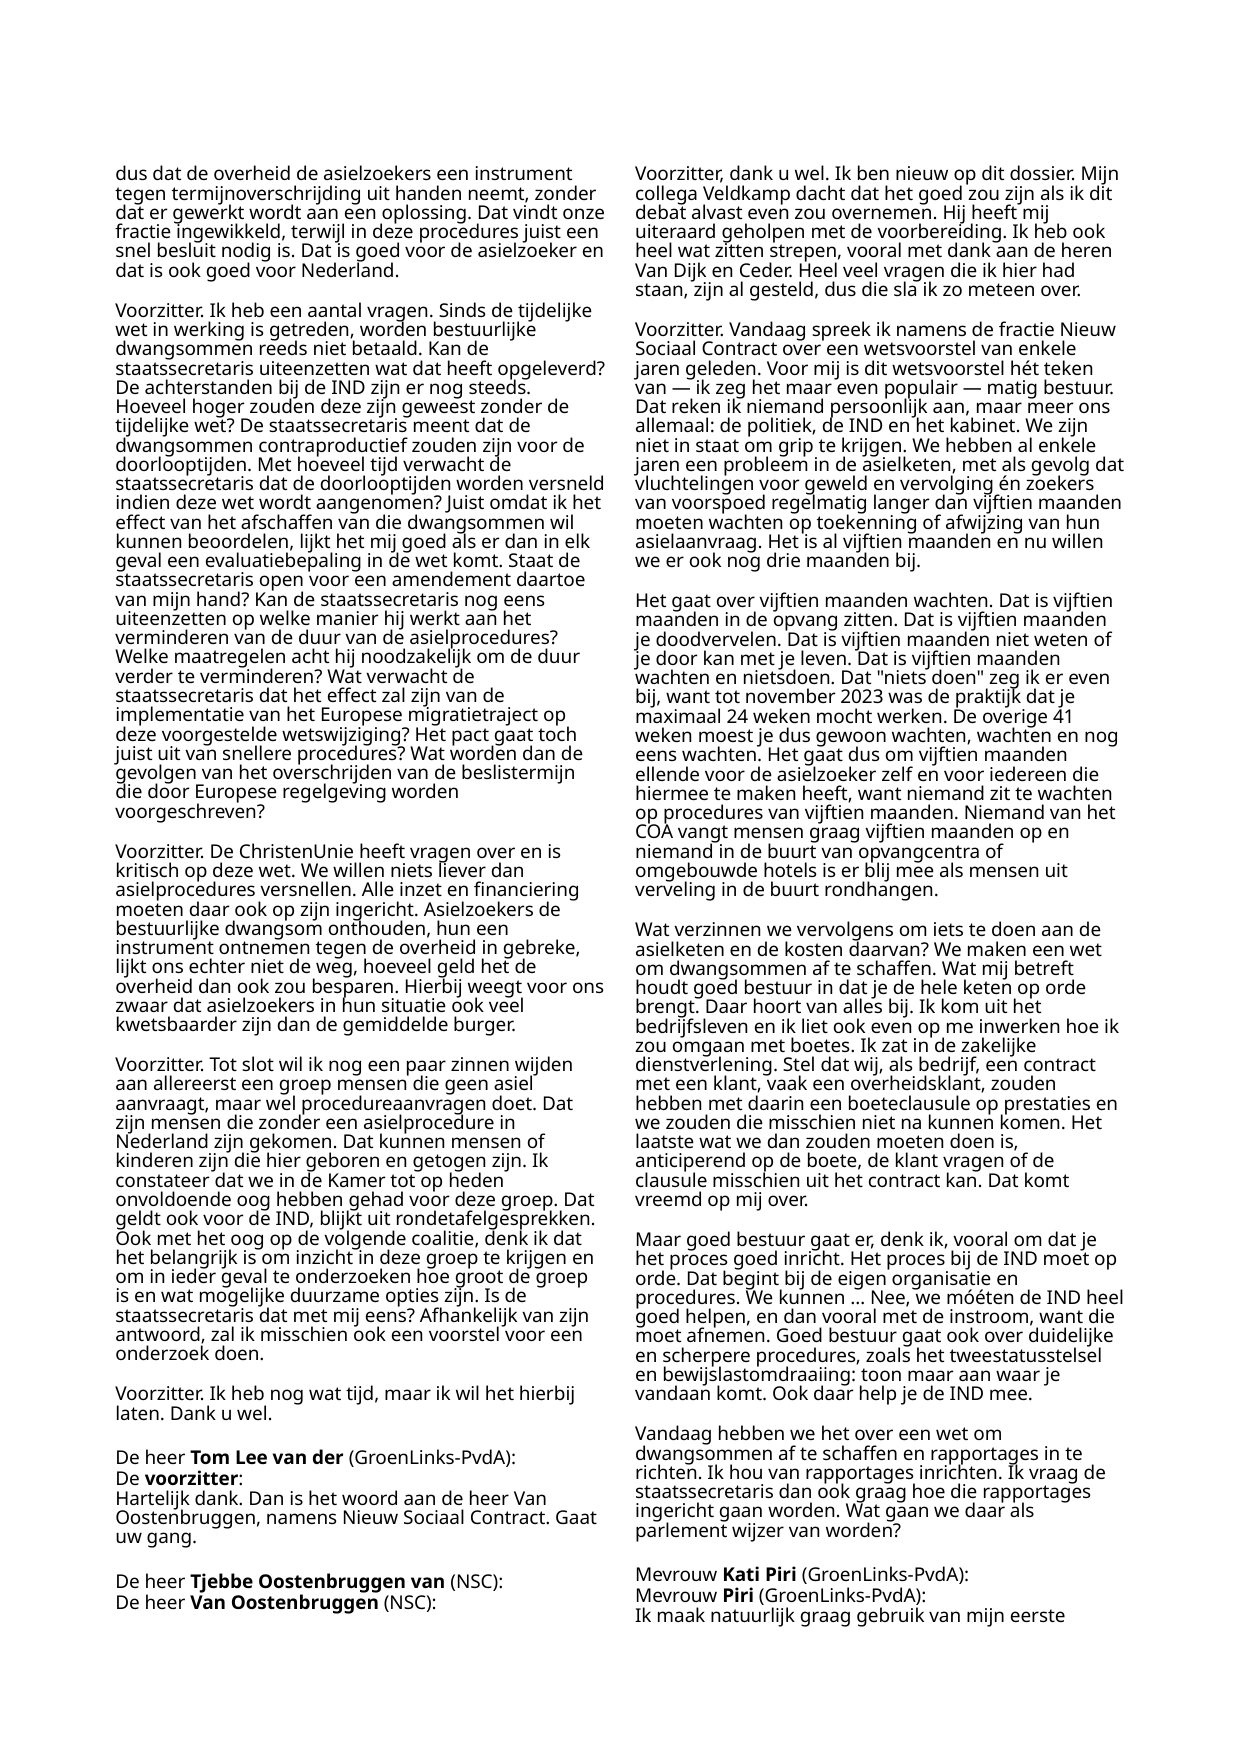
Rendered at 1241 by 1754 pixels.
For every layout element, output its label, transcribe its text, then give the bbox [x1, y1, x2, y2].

text De heer Tom Lee van der (GroenLinks-PvdA): [115, 1444, 605, 1470]
text Voorzitter. Tot slot wil ik nog een paar zinnen wijden aan allereerst een groep mensen die geen asiel aanvraagt, maar wel procedureaanvragen doet. Dat zijn mensen die zonder een asielprocedure in Nederland zijn gekomen. Dat kunnen mensen of kinderen zijn die hier geboren en getogen zijn. Ik constateer dat we in de Kamer tot op heden onvoldoende oog hebben gehad voor deze groep. Dat geldt ook voor de IND, blijkt uit rondetafelgesprekken. Ook met het oog op de volgende coalitie, denk ik dat het belangrijk is om inzicht in deze groep te krijgen en om in ieder geval te onderzoeken hoe groot de groep is en wat mogelijke duurzame opties zijn. Is de staatssecretaris dat met mij eens? Afhankelijk van zijn antwoord, zal ik misschien ook een voorstel voor een onderzoek doen. [115, 1056, 605, 1364]
text De heer Tjebbe Oostenbruggen van (NSC): [115, 1568, 605, 1594]
text Wat verzinnen we vervolgens om iets te doen aan de asielketen en de kosten daarvan? We maken een wet om dwangsommen af te schaffen. Wat mij betreft houdt goed bestuur in dat je de hele keten op orde brengt. Daar hoort van alles bij. Ik kom uit het bedrijfsleven en ik liet ook even op me inwerken hoe ik zou omgaan met boetes. Ik zat in de zakelijke dienstverlening. Stel dat wij, als bedrijf, een contract met een klant, vaak een overheidsklant, zouden hebben met daarin een boeteclausule op prestaties en we zouden die misschien niet na kunnen komen. Het laatste wat we dan zouden moeten doen is, anticiperend op de boete, de klant vragen of de clausule misschien uit het contract kan. Dat komt vreemd op mij over. [635, 921, 1125, 1210]
text Ik maak natuurlijk graag gebruik van mijn eerste [635, 1607, 1125, 1626]
text Hartelijk dank. Dan is het woord aan de heer Van Oostenbruggen, namens Nieuw Sociaal Contract. Gaat uw gang. [115, 1489, 605, 1547]
text Mevrouw Piri (GroenLinks-PvdA): [635, 1587, 1125, 1607]
text Vandaag hebben we het over een wet om dwangsommen af te schaffen en rapportages in te richten. Ik hou van rapportages inrichten. Ik vraag de staatssecretaris dan ook graag hoe die rapportages ingericht gaan worden. Wat gaan we daar als parlement wijzer van worden? [635, 1425, 1125, 1541]
text Voorzitter. Ik heb nog wat tijd, maar ik wil het hierbij laten. Dank u wel. [115, 1385, 605, 1424]
text Mevrouw Kati Piri (GroenLinks-PvdA): [635, 1562, 1125, 1587]
text Het gaat over vijftien maanden wachten. Dat is vijftien maanden in de opvang zitten. Dat is vijftien maanden je doodvervelen. Dat is vijftien maanden niet weten of je door kan met je leven. Dat is vijftien maanden wachten en nietsdoen. Dat "niets doen" zeg ik er even bij, want tot november 2023 was de praktijk dat je maximaal 24 weken mocht werken. De overige 41 weken moest je dus gewoon wachten, wachten en nog eens wachten. Het gaat dus om vijftien maanden ellende voor de asielzoeker zelf en voor iedereen die hiermee te maken heeft, want niemand zit te wachten op procedures van vijftien maanden. Niemand van het COA vangt mensen graag vijftien maanden op en niemand in de buurt van opvangcentra of omgebouwde hotels is er blij mee als mensen uit verveling in de buurt rondhangen. [635, 592, 1125, 901]
text dus dat de overheid de asielzoekers een instrument tegen termijnoverschrijding uit handen neemt, zonder dat er gewerkt wordt aan een oplossing. Dat vindt onze fractie ingewikkeld, terwijl in deze procedures juist een snel besluit nodig is. Dat is goed voor de asielzoeker en dat is ook goed voor Nederland. [115, 165, 605, 281]
text Voorzitter. Ik heb een aantal vragen. Sinds de tijdelijke wet in werking is getreden, worden bestuurlijke dwangsommen reeds niet betaald. Kan de staatssecretaris uiteenzetten wat dat heeft opgeleverd? De achterstanden bij de IND zijn er nog steeds. Hoeveel hoger zouden deze zijn geweest zonder de tijdelijke wet? De staatssecretaris meent dat de dwangsommen contraproductief zouden zijn voor de doorlooptijden. Met hoeveel tijd verwacht de staatssecretaris dat de doorlooptijden worden versneld indien deze wet wordt aangenomen? Juist omdat ik het effect van het afschaffen van die dwangsommen wil kunnen beoordelen, lijkt het mij goed als er dan in elk geval een evaluatiebepaling in de wet komt. Staat de staatssecretaris open voor een amendement daartoe van mijn hand? Kan de staatssecretaris nog eens uiteenzetten op welke manier hij werkt aan het verminderen van de duur van de asielprocedures? Welke maatregelen acht hij noodzakelijk om de duur verder te verminderen? Wat verwacht de staatssecretaris dat het effect zal zijn van de implementatie van het Europese migratietraject op deze voorgestelde wetswijziging? Het pact gaat toch juist uit van snellere procedures? Wat worden dan de gevolgen van het overschrijden van de beslistermijn die door Europese regelgeving worden voorgeschreven? [115, 302, 605, 822]
text Voorzitter, dank u wel. Ik ben nieuw op dit dossier. Mijn collega Veldkamp dacht dat het goed zou zijn als ik dit debat alvast even zou overnemen. Hij heeft mij uiteraard geholpen met de voorbereiding. Ik heb ook heel wat zitten strepen, vooral met dank aan de heren Van Dijk en Ceder. Heel veel vragen die ik hier had staan, zijn al gesteld, dus die sla ik zo meteen over. [635, 165, 1125, 300]
text Voorzitter. Vandaag spreek ik namens de fractie Nieuw Sociaal Contract over een wetsvoorstel van enkele jaren geleden. Voor mij is dit wetsvoorstel hét teken van — ik zeg het maar even populair — matig bestuur. Dat reken ik niemand persoonlijk aan, maar meer ons allemaal: de politiek, de IND en het kabinet. We zijn niet in staat om grip te krijgen. We hebben al enkele jaren een probleem in de asielketen, met als gevolg dat vluchtelingen voor geweld en vervolging én zoekers van voorspoed regelmatig langer dan vijftien maanden moeten wachten op toekenning of afwijzing van hun asielaanvraag. Het is al vijftien maanden en nu willen we er ook nog drie maanden bij. [635, 321, 1125, 571]
text De heer Van Oostenbruggen (NSC): [115, 1594, 605, 1613]
text Maar goed bestuur gaat er, denk ik, vooral om dat je het proces goed inricht. Het proces bij de IND moet op orde. Dat begint bij de eigen organisatie en procedures. We kunnen … Nee, we móéten de IND heel goed helpen, en dan vooral met de instroom, want die moet afnemen. Goed bestuur gaat ook over duidelijke en scherpere procedures, zoals het tweestatusstelsel en bewijslastomdraaiing: toon maar aan waar je vandaan komt. Ook daar help je de IND mee. [635, 1231, 1125, 1404]
text De voorzitter: [115, 1470, 605, 1489]
text Voorzitter. De ChristenUnie heeft vragen over en is kritisch op deze wet. We willen niets liever dan asielprocedures versnellen. Alle inzet en financiering moeten daar ook op zijn ingericht. Asielzoekers de bestuurlijke dwangsom onthouden, hun een instrument ontnemen tegen de overheid in gebreke, lijkt ons echter niet de weg, hoeveel geld het de overheid dan ook zou besparen. Hierbij weegt voor ons zwaar dat asielzoekers in hun situatie ook veel kwetsbaarder zijn dan de gemiddelde burger. [115, 843, 605, 1035]
